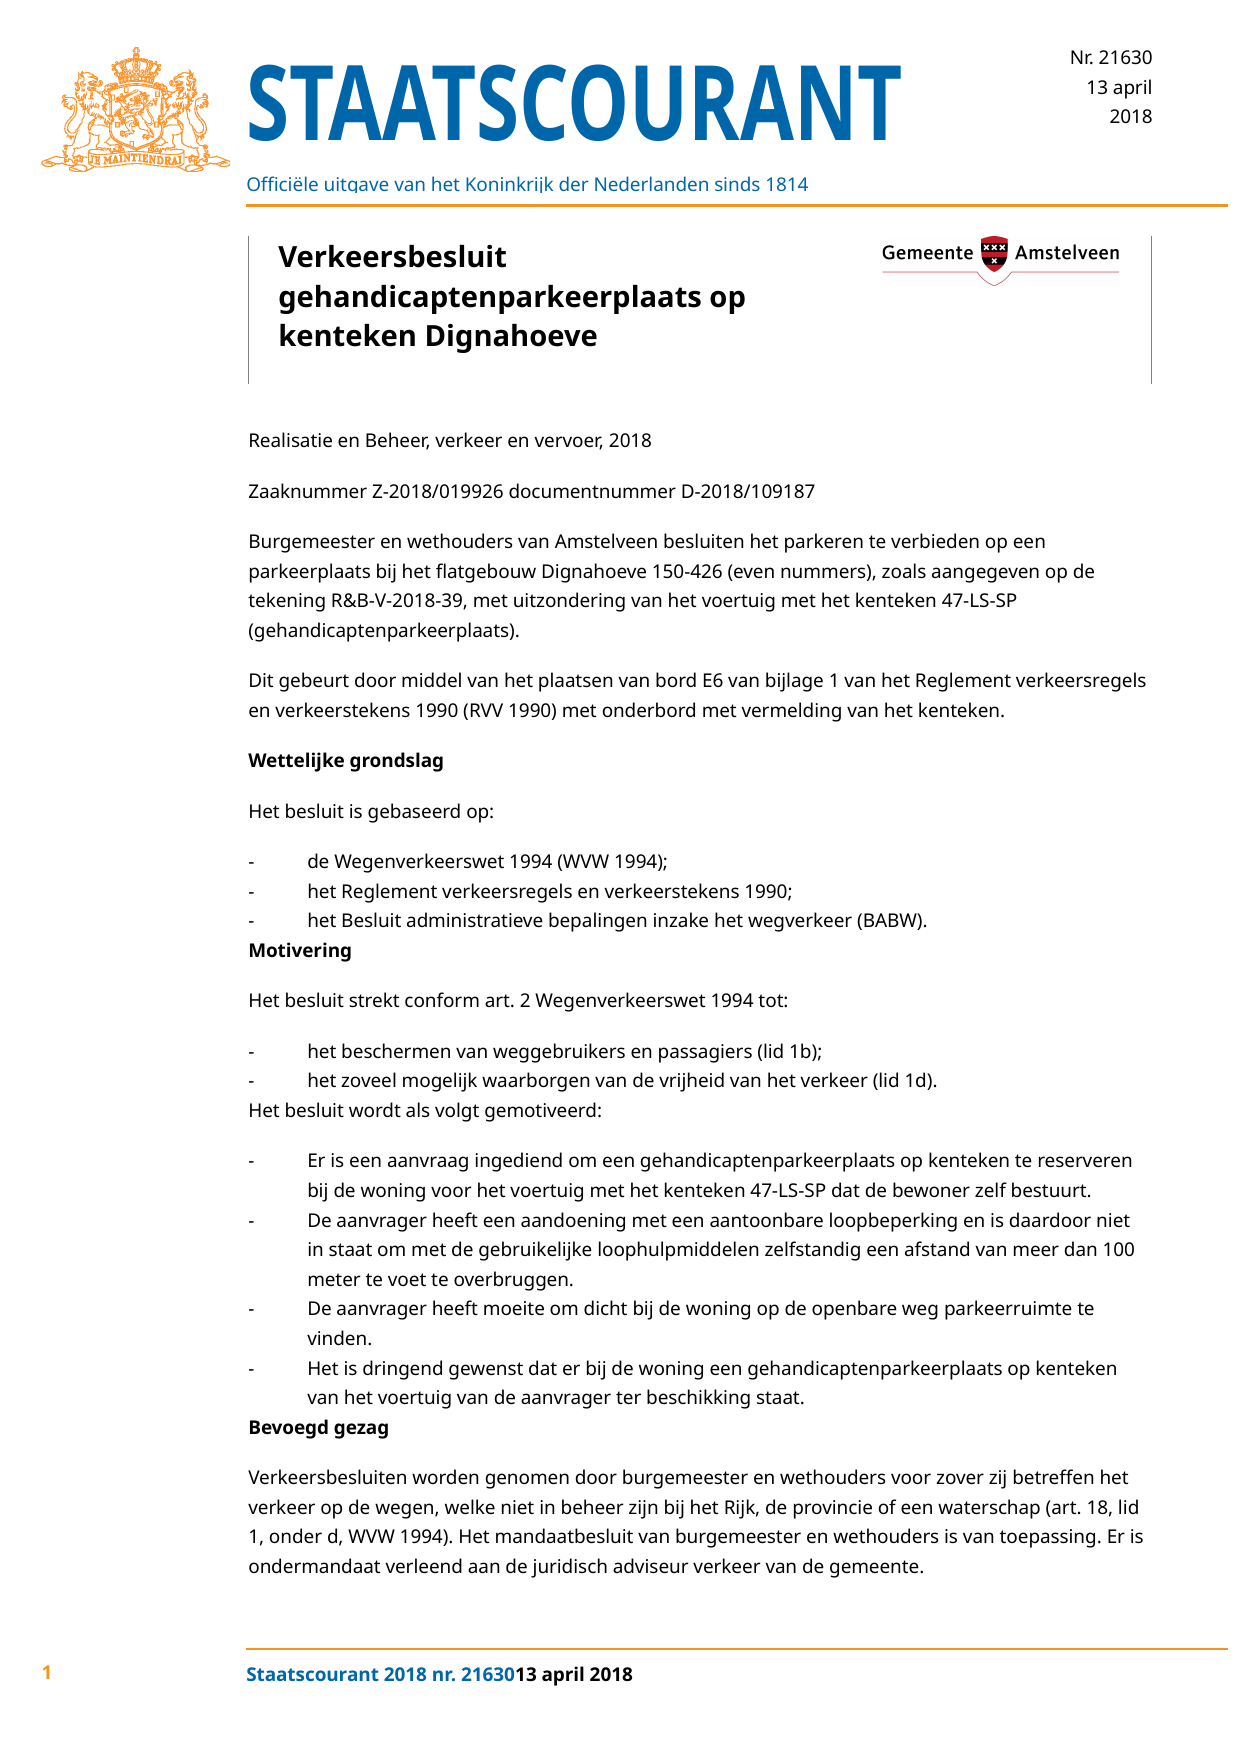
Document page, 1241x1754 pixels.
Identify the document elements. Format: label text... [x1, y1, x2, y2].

list het Besluit administratieve bepalingen inzake het wegverkeer (BABW). [248, 908, 1152, 933]
text Motivering [248, 937, 1152, 963]
text Bevoegd gezag [248, 1414, 1152, 1439]
text Verkeersbesluiten worden genomen door burgemeester en wethouders voor zover zij betreffen het verkeer op de wegen, welke niet in beheer zijn bij het Rijk, de provincie of een waterschap (art. 18, lid 1, onder d, WVW 1994). Het mandaatbesluit van burgemeester en wethouders is van toepassing. Er is ondermandaat verleend aan de juridisch adviseur verkeer van de gemeente. [248, 1464, 1152, 1579]
picture [41, 47, 231, 172]
list De aanvrager heeft moeite om dicht bij de woning op de openbare weg parkeerruimte te vinden. [248, 1296, 1152, 1351]
list het beschermen van weggebruikers en passagiers (lid 1b); [248, 1038, 1152, 1064]
list het Reglement verkeersregels en verkeerstekens 1990; [248, 878, 1152, 904]
text Dit gebeurt door middel van het plaatsen van bord E6 van bijlage 1 van het Reglement verkeersregels en verkeerstekens 1990 (RVV 1990) met onderbord met vermelding van het kenteken. [248, 668, 1152, 723]
table_header Verkeersbesluit gehandicaptenparkeerplaats op kenteken Dignahoeve [249, 236, 850, 384]
text Burgemeester en wethouders van Amstelveen besluiten het parkeren te verbieden op een parkeerplaats bij het flatgebouw Dignahoeve 150-426 (even nummers), zoals aangegeven op de tekening R&B-V-2018-39, met uitzondering van het voertuig met het kenteken 47-LS-SP (gehandicaptenparkeerplaats). [248, 528, 1152, 643]
list Het is dringend gewenst dat er bij de woning een gehandicaptenparkeerplaats op kenteken van het voertuig van de aanvrager ter beschikking staat. [248, 1355, 1152, 1410]
text Realisatie en Beheer, verkeer en vervoer, 2018 [248, 428, 1152, 453]
text Wettelijke grondslag [248, 748, 1152, 773]
text Zaaknummer Z-2018/019926 documentnummer D-2018/109187 [248, 478, 1152, 504]
list De aanvrager heeft een aandoening met een aantoonbare loopbeperking en is daardoor niet in staat om met de gebruikelijke loophulpmiddelen zelfstandig een afstand van meer dan 100 meter te voet te overbruggen. [248, 1207, 1152, 1292]
text Het besluit wordt als volgt gemotiveerd: [248, 1097, 1152, 1123]
list het zoveel mogelijk waarborgen van de vrijheid van het verkeer (lid 1d). [248, 1068, 1152, 1093]
text Het besluit is gebaseerd op: [248, 798, 1152, 824]
list Er is een aanvraag ingediend om een gehandicaptenparkeerplaats op kenteken te reserveren bij de woning voor het voertuig met het kenteken 47-LS-SP dat de bewoner zelf bestuurt. [248, 1148, 1152, 1203]
list de Wegenverkeerswet 1994 (WVW 1994); [248, 848, 1152, 874]
text Het besluit strekt conform art. 2 Wegenverkeerswet 1994 tot: [248, 988, 1152, 1013]
picture [882, 236, 1119, 286]
table_header [850, 236, 1151, 384]
